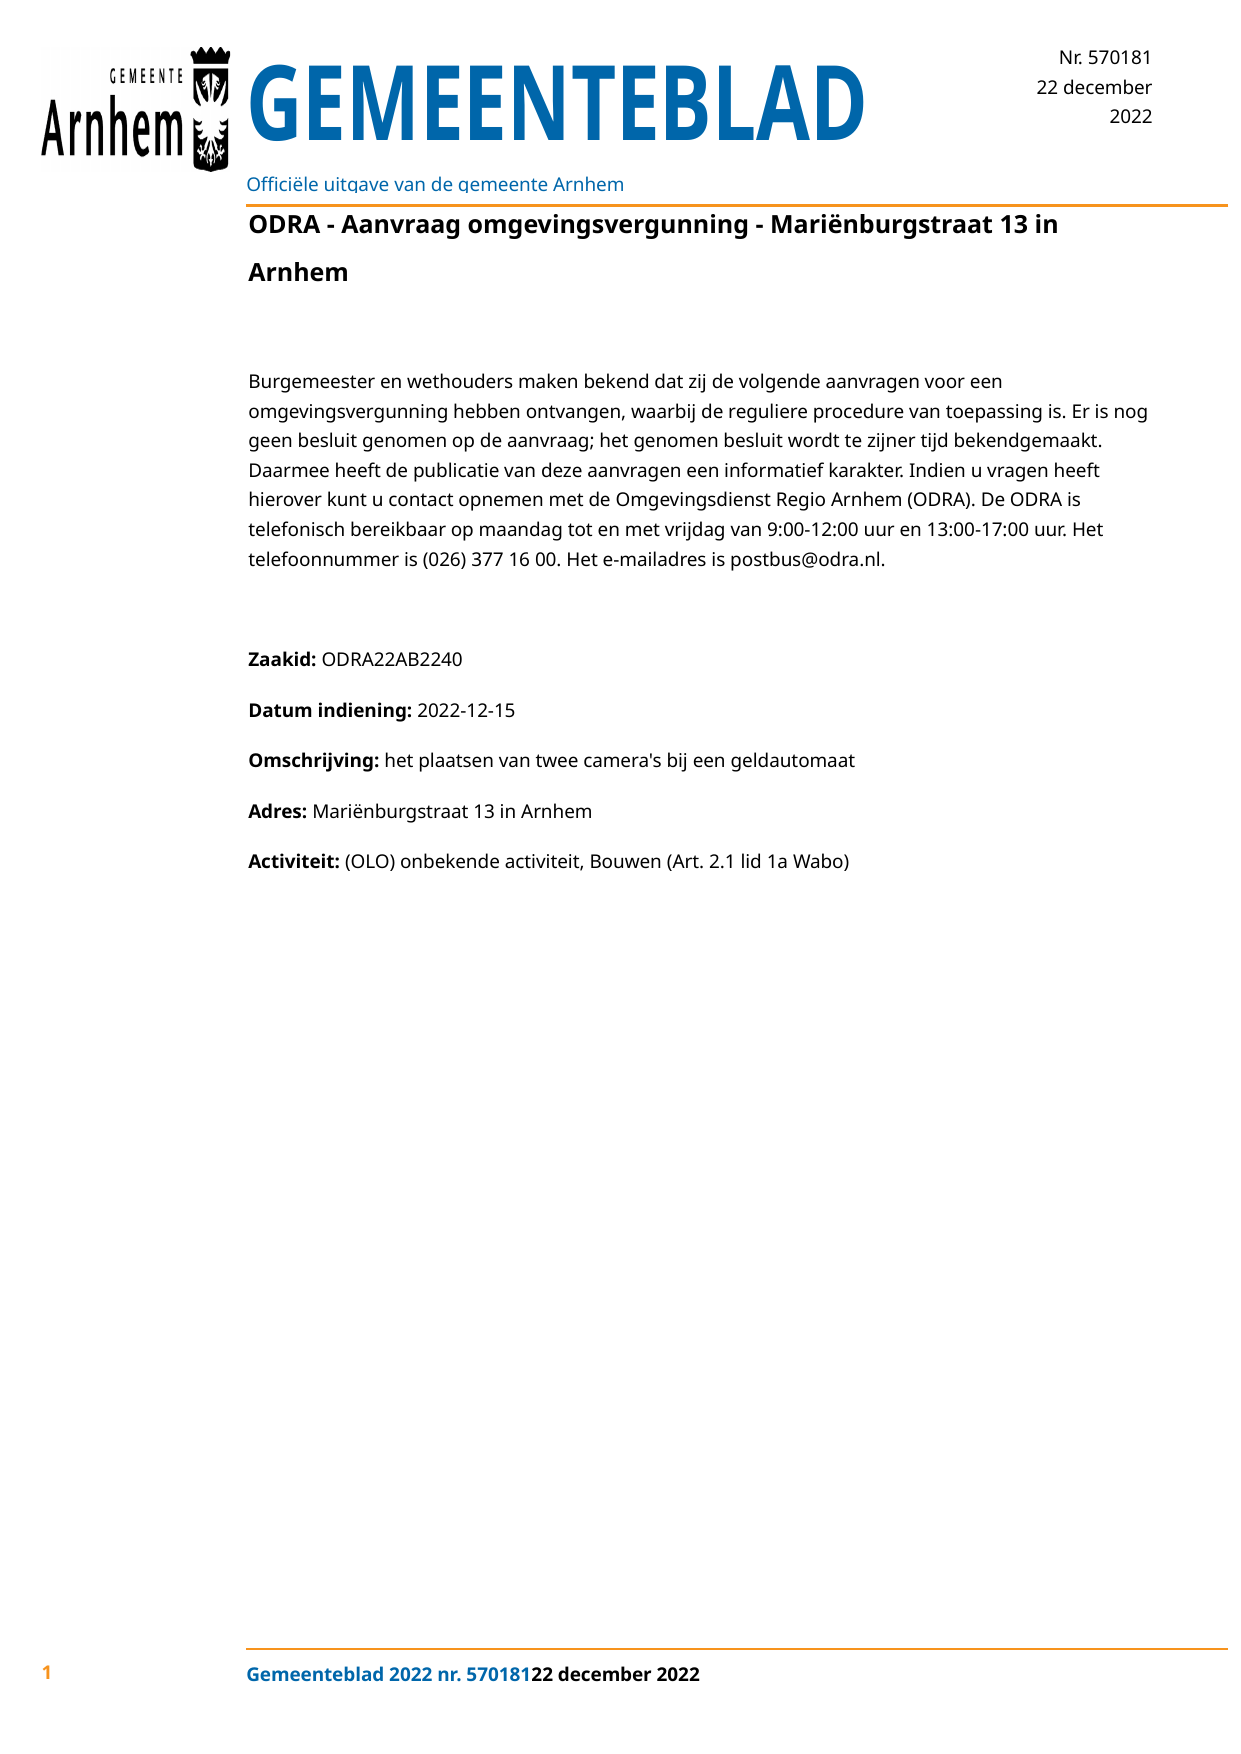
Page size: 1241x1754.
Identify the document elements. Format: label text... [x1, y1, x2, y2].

text Datum indiening: 2022-12-15 [248, 697, 1152, 723]
text Burgemeester en wethouders maken bekend dat zij de volgende aanvragen voor een omgevingsvergunning hebben ontvangen, waarbij de reguliere procedure van toepassing is. Er is nog geen besluit genomen op de aanvraag; het genomen besluit wordt te zijner tijd bekendgemaakt. Daarmee heeft de publicatie van deze aanvragen een informatief karakter. Indien u vragen heeft hierover kunt u contact opnemen met de Omgevingsdienst Regio Arnhem (ODRA). De ODRA is telefonisch bereikbaar op maandag tot en met vrijdag van 9:00-12:00 uur en 13:00-17:00 uur. Het telefoonnummer is (026) 377 16 00. Het e-mailadres is postbus@odra.nl. [248, 368, 1152, 572]
text ODRA - Aanvraag omgevingsvergunning - Mariënburgstraat 13 in Arnhem [248, 207, 1152, 288]
text Zaakid: ODRA22AB2240 [248, 647, 1152, 672]
text Adres: Mariënburgstraat 13 in Arnhem [248, 798, 1152, 824]
picture [41, 47, 231, 172]
text Omschrijving: het plaatsen van twee camera's bij een geldautomaat [248, 747, 1152, 773]
text Activiteit: (OLO) onbekende activiteit, Bouwen (Art. 2.1 lid 1a Wabo) [248, 848, 1152, 874]
